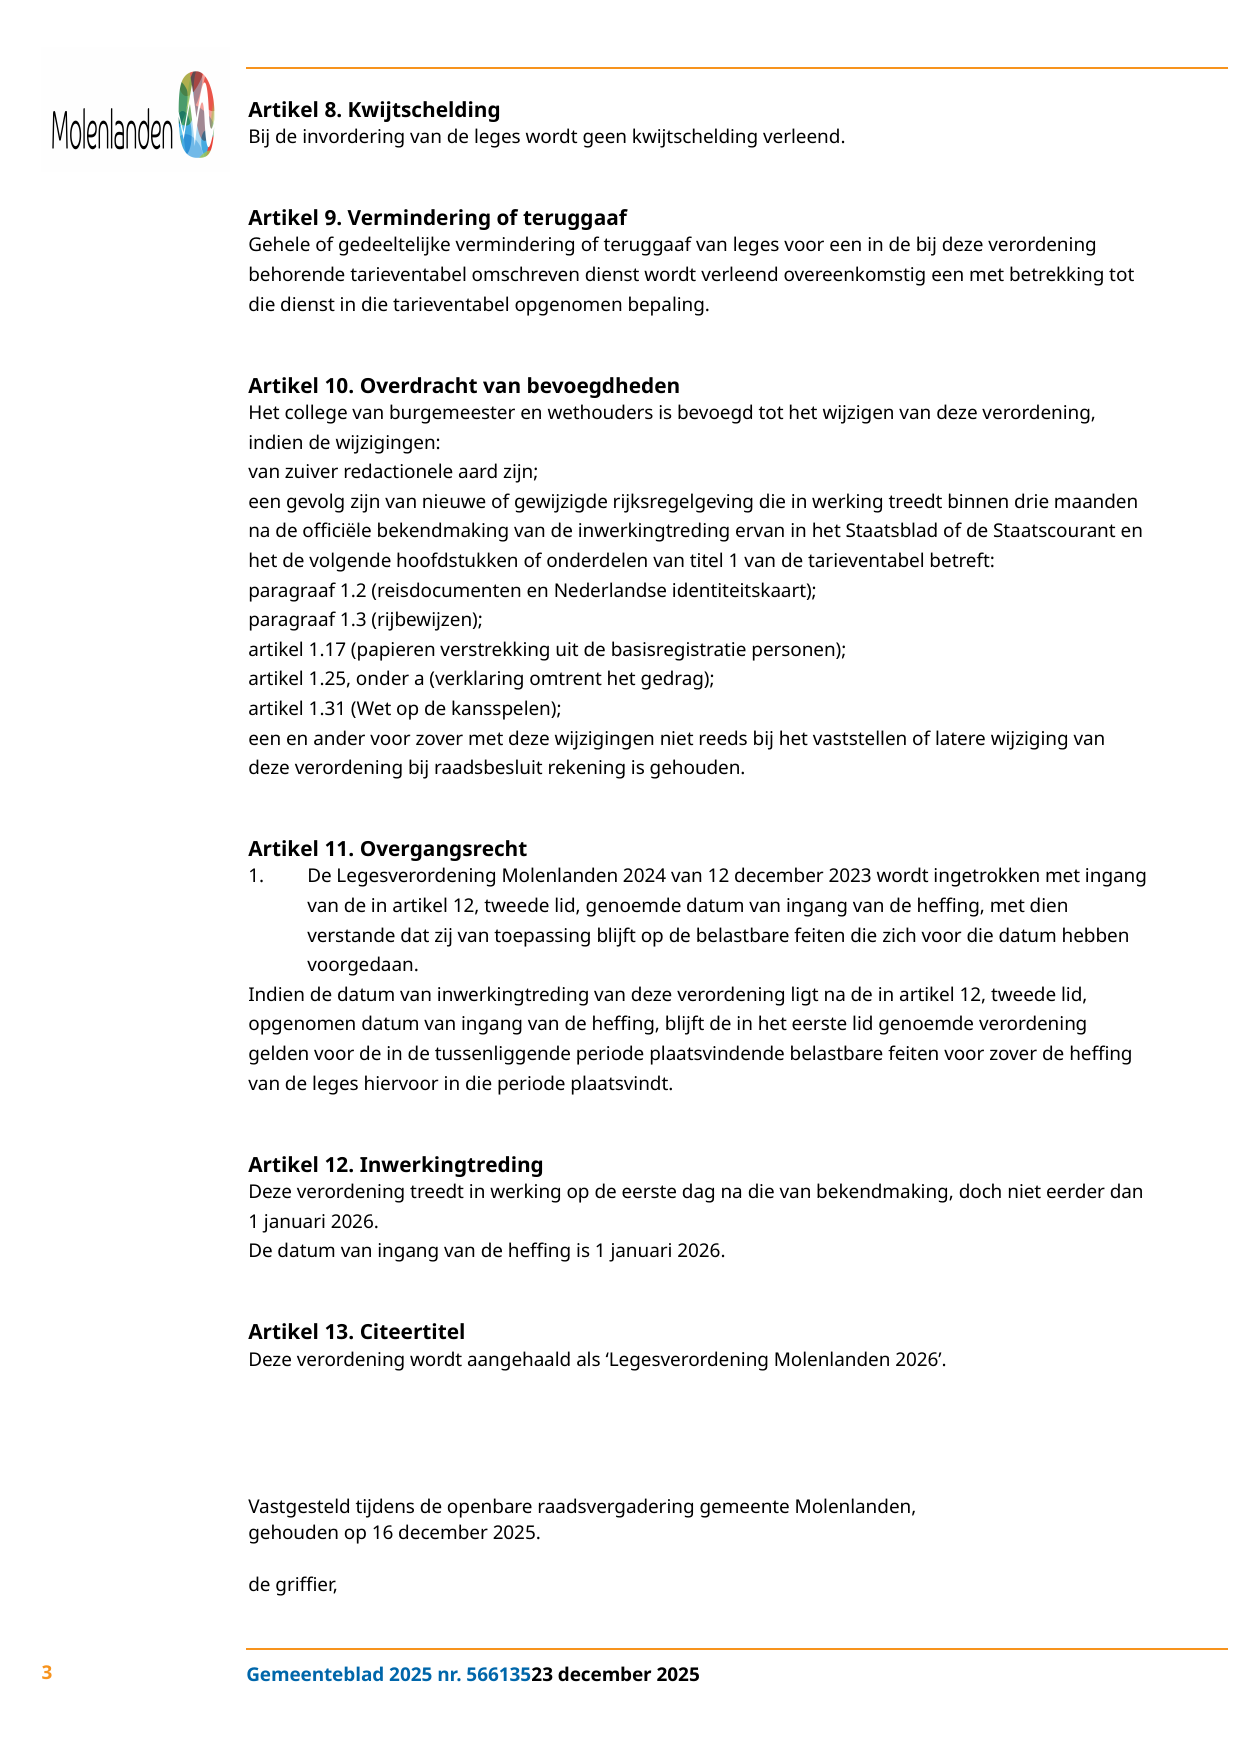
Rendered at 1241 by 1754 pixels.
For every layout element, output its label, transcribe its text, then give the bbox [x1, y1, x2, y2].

text gehouden op 16 december 2025. [248, 1519, 1152, 1545]
text de griffier, [248, 1571, 1152, 1597]
text Gehele of gedeeltelijke vermindering of teruggaaf van leges voor een in de bij deze verordening behorende tarieventabel omschreven dienst wordt verleend overeenkomstig een met betrekking tot die dienst in die tarieventabel opgenomen bepaling. [248, 232, 1152, 317]
text paragraaf 1.2 (reisdocumenten en Nederlandse identiteitskaart); [248, 577, 1152, 602]
text paragraaf 1.3 (rijbewijzen); [248, 606, 1152, 632]
text een gevolg zijn van nieuwe of gewijzigde rijksregelgeving die in werking treedt binnen drie maanden na de officiële bekendmaking van de inwerkingtreding ervan in het Staatsblad of de Staatscourant en het de volgende hoofdstukken of onderdelen van titel 1 van de tarieventabel betreft: [248, 488, 1152, 573]
text Artikel 8. Kwijtschelding [248, 95, 1152, 123]
text artikel 1.31 (Wet op de kansspelen); [248, 695, 1152, 721]
text Indien de datum van inwerkingtreding van deze verordening ligt na de in artikel 12, tweede lid, opgenomen datum van ingang van de heffing, blijft de in het eerste lid genoemde verordening gelden voor de in de tussenliggende periode plaatsvindende belastbare feiten voor zover de heffing van de leges hiervoor in die periode plaatsvindt. [248, 981, 1152, 1096]
text Deze verordening wordt aangehaald als ‘Legesverordening Molenlanden 2026’. [248, 1346, 1152, 1372]
text een en ander voor zover met deze wijzigingen niet reeds bij het vaststellen of latere wijziging van deze verordening bij raadsbesluit rekening is gehouden. [248, 725, 1152, 780]
text artikel 1.17 (papieren verstrekking uit de basisregistratie personen); [248, 636, 1152, 662]
text Bij de invordering van de leges wordt geen kwijtschelding verleend. [248, 123, 1152, 149]
picture [41, 47, 231, 172]
text De datum van ingang van de heffing is 1 januari 2026. [248, 1237, 1152, 1263]
text Artikel 10. Overdracht van bevoegdheden [248, 371, 1152, 399]
text Deze verordening treedt in werking op de eerste dag na die van bekendmaking, doch niet eerder dan 1 januari 2026. [248, 1178, 1152, 1233]
text Artikel 9. Vermindering of teruggaaf [248, 203, 1152, 232]
list De Legesverordening Molenlanden 2024 van 12 december 2023 wordt ingetrokken met ingang van de in artikel 12, tweede lid, genoemde datum van ingang van de heffing, met dien verstande dat zij van toepassing blijft op de belastbare feiten die zich voor die datum hebben voorgedaan. [248, 863, 1152, 977]
text Artikel 13. Citeertitel [248, 1317, 1152, 1346]
text van zuiver redactionele aard zijn; [248, 458, 1152, 484]
text Het college van burgemeester en wethouders is bevoegd tot het wijzigen van deze verordening, indien de wijzigingen: [248, 399, 1152, 454]
text Artikel 11. Overgangsrecht [248, 834, 1152, 863]
text artikel 1.25, onder a (verklaring omtrent het gedrag); [248, 666, 1152, 691]
text Artikel 12. Inwerkingtreding [248, 1150, 1152, 1178]
text Vastgesteld tijdens de openbare raadsvergadering gemeente Molenlanden, [248, 1494, 1152, 1519]
